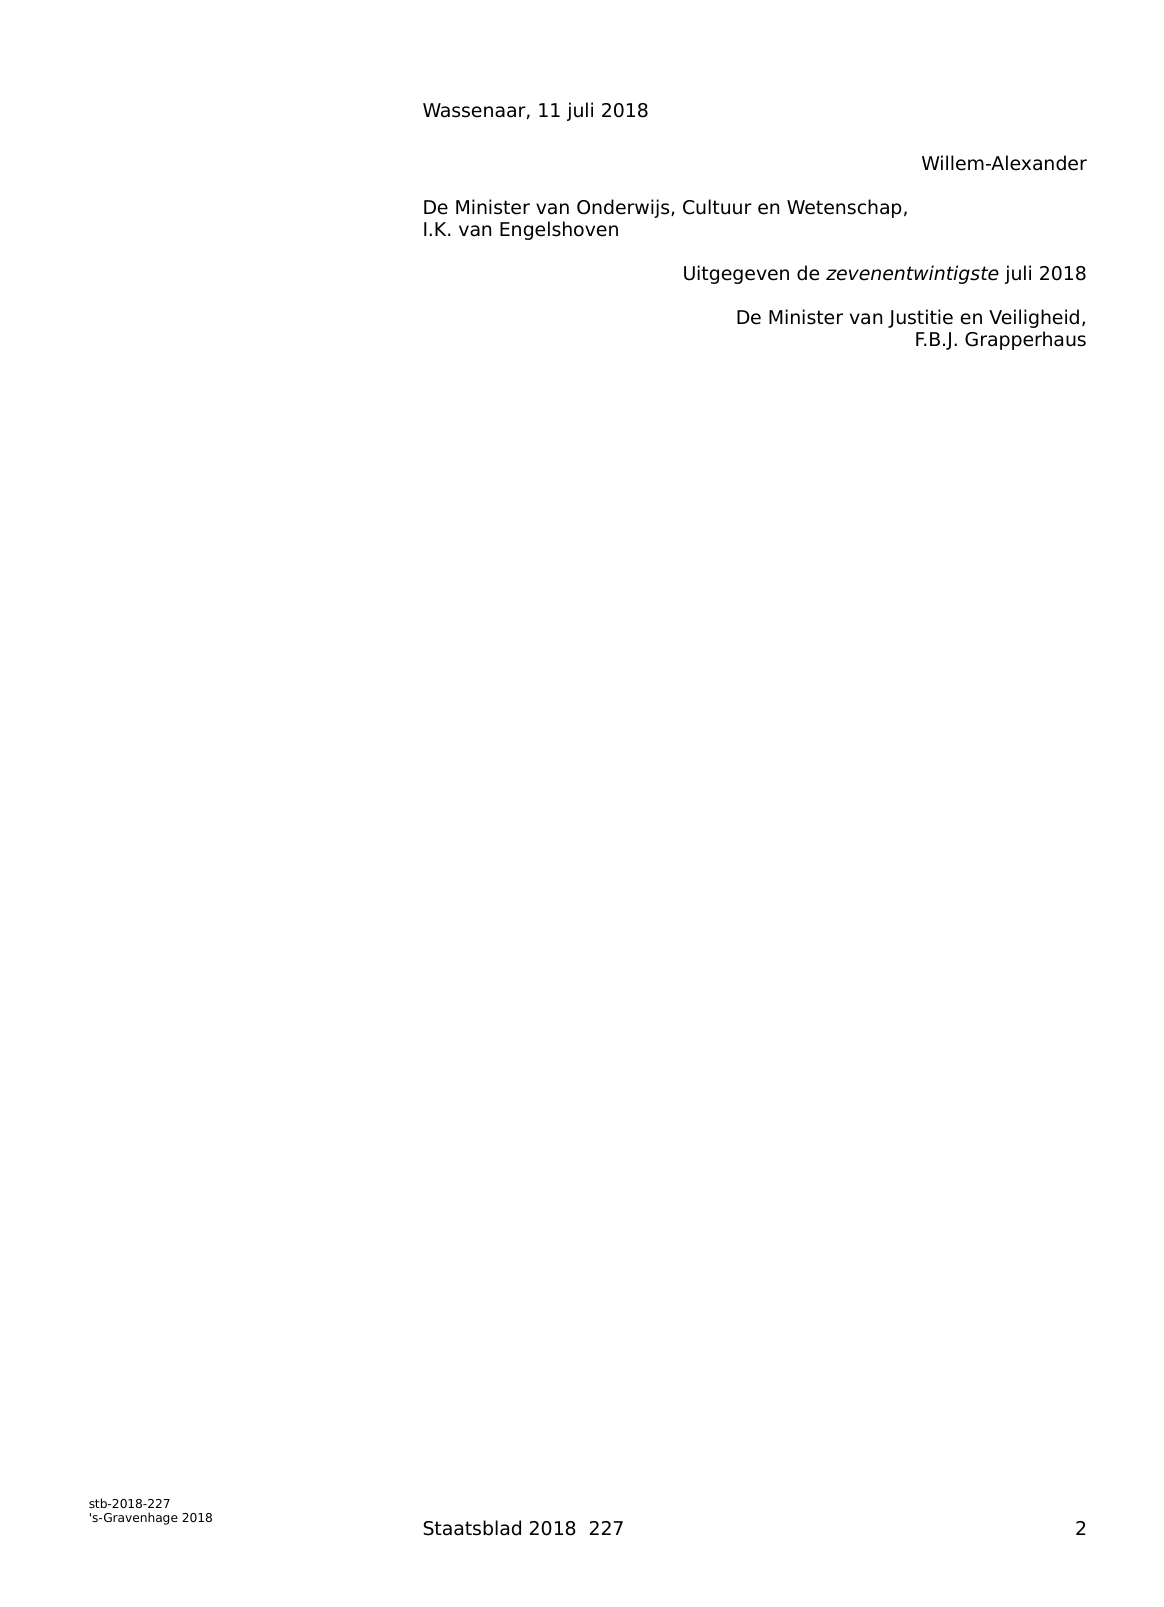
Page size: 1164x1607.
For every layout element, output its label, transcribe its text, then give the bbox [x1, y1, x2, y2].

text De Minister van Justitie en Veiligheid, F.B.J. Grapperhaus [422, 307, 1087, 351]
text Willem-Alexander [422, 152, 1087, 174]
text Wassenaar, 11 juli 2018 [422, 100, 1087, 122]
text De Minister van Onderwijs, Cultuur en Wetenschap, I.K. van Engelshoven [422, 197, 1087, 241]
text stb-2018-227 [88, 1497, 323, 1511]
text 's-Gravenhage 2018 [88, 1511, 323, 1525]
text Uitgegeven de zevenentwintigste juli 2018 [422, 263, 1087, 285]
